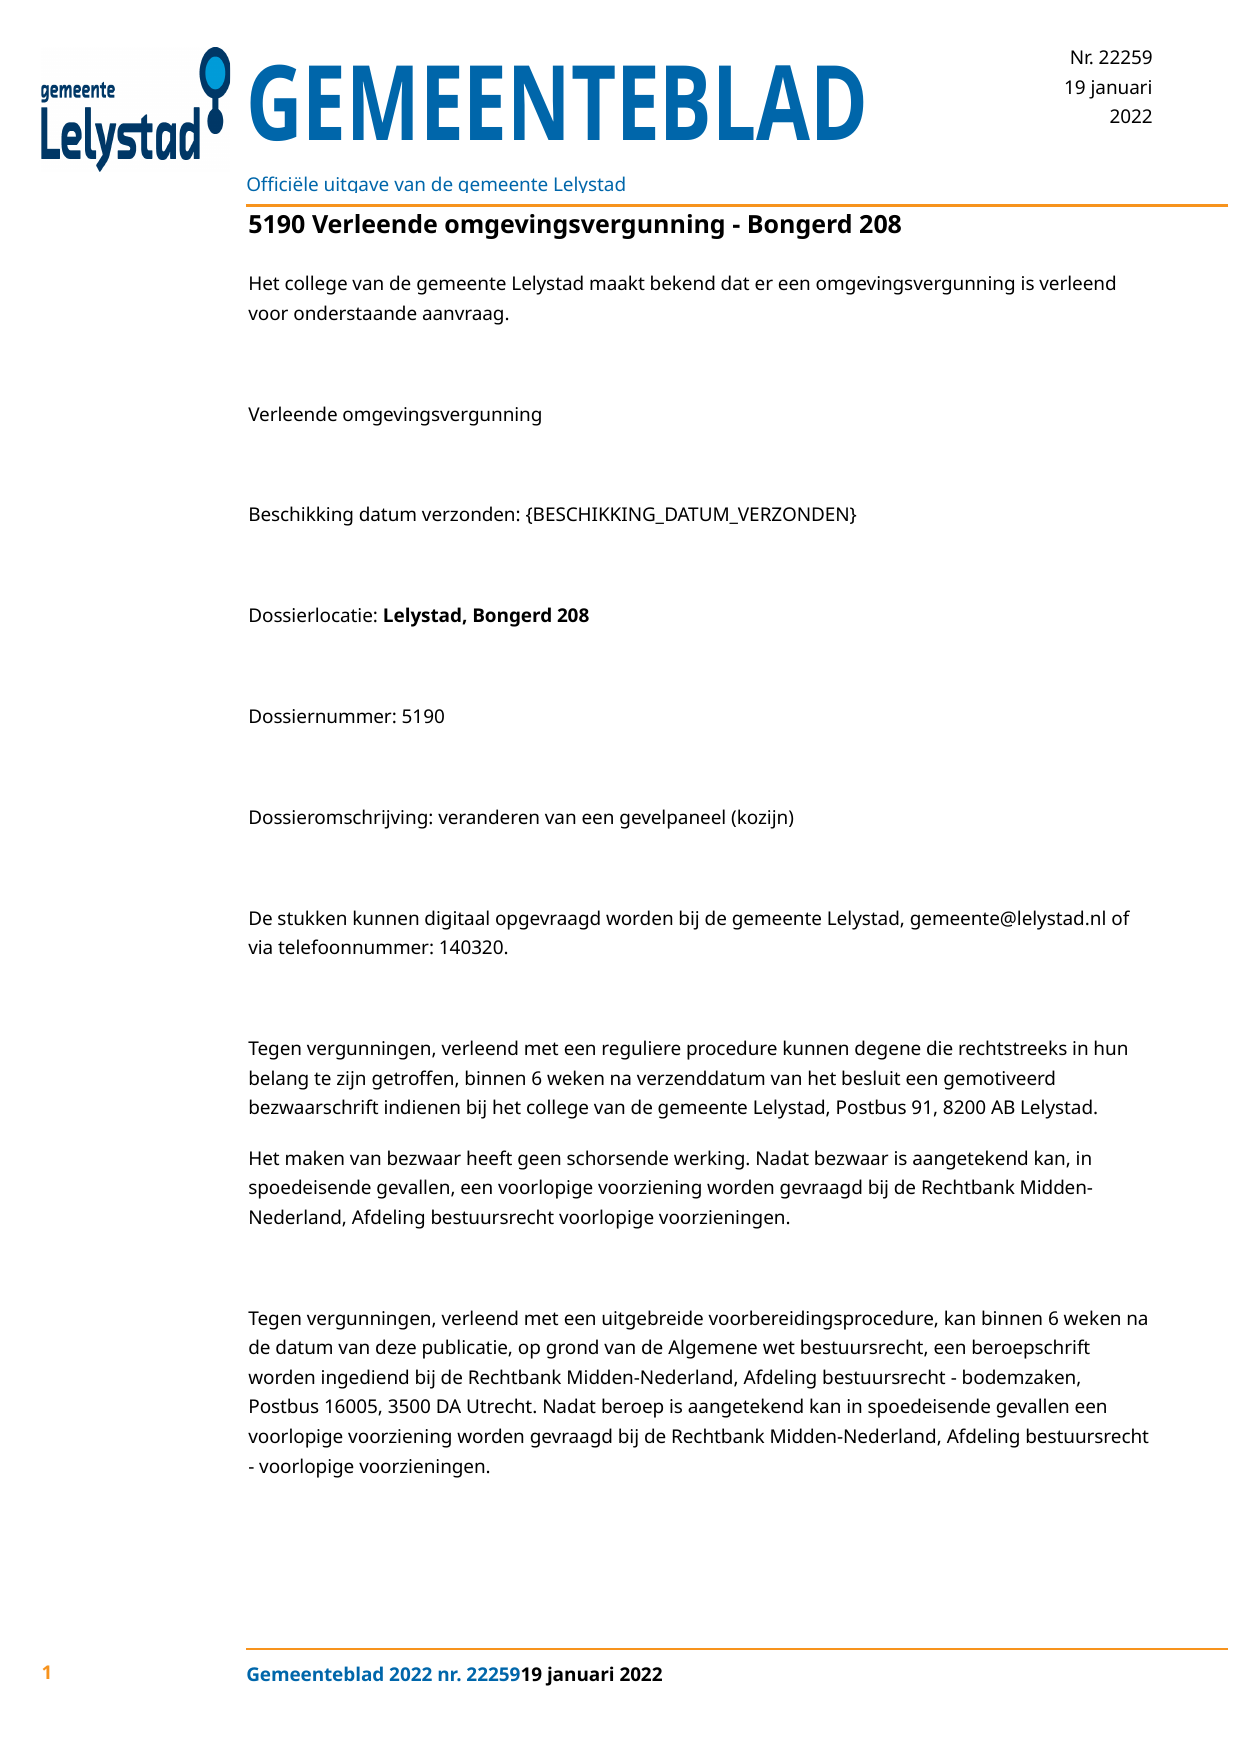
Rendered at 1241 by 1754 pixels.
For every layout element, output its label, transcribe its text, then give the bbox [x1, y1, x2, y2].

text Dossiernummer: 5190 [248, 703, 1152, 729]
text 5190 Verleende omgevingsvergunning - Bongerd 208 [248, 207, 1152, 241]
text De stukken kunnen digitaal opgevraagd worden bij de gemeente Lelystad, gemeente@lelystad.nl of via telefoonnummer: 140320. [248, 905, 1152, 960]
text Verleende omgevingsvergunning [248, 401, 1152, 426]
text Dossierlocatie: Lelystad, Bongerd 208 [248, 602, 1152, 628]
text Tegen vergunningen, verleend met een uitgebreide voorbereidingsprocedure, kan binnen 6 weken na de datum van deze publicatie, op grond van de Algemene wet bestuursrecht, een beroepschrift worden ingediend bij de Rechtbank Midden-Nederland, Afdeling bestuursrecht - bodemzaken, Postbus 16005, 3500 DA Utrecht. Nadat beroep is aangetekend kan in spoedeisende gevallen een voorlopige voorziening worden gevraagd bij de Rechtbank Midden-Nederland, Afdeling bestuursrecht - voorlopige voorzieningen. [248, 1305, 1152, 1478]
text Tegen vergunningen, verleend met een reguliere procedure kunnen degene die rechtstreeks in hun belang te zijn getroffen, binnen 6 weken na verzenddatum van het besluit een gemotiveerd bezwaarschrift indienen bij het college van de gemeente Lelystad, Postbus 91, 8200 AB Lelystad. [248, 1035, 1152, 1120]
picture [41, 47, 231, 172]
text Het college van de gemeente Lelystad maakt bekend dat er een omgevingsvergunning is verleend voor onderstaande aanvraag. [248, 270, 1152, 326]
text Het maken van bezwaar heeft geen schorsende werking. Nadat bezwaar is aangetekend kan, in spoedeisende gevallen, een voorlopige voorziening worden gevraagd bij de Rechtbank Midden-Nederland, Afdeling bestuursrecht voorlopige voorzieningen. [248, 1145, 1152, 1230]
text Dossieromschrijving: veranderen van een gevelpaneel (kozijn) [248, 804, 1152, 830]
text Beschikking datum verzonden: {BESCHIKKING_DATUM_VERZONDEN} [248, 502, 1152, 527]
